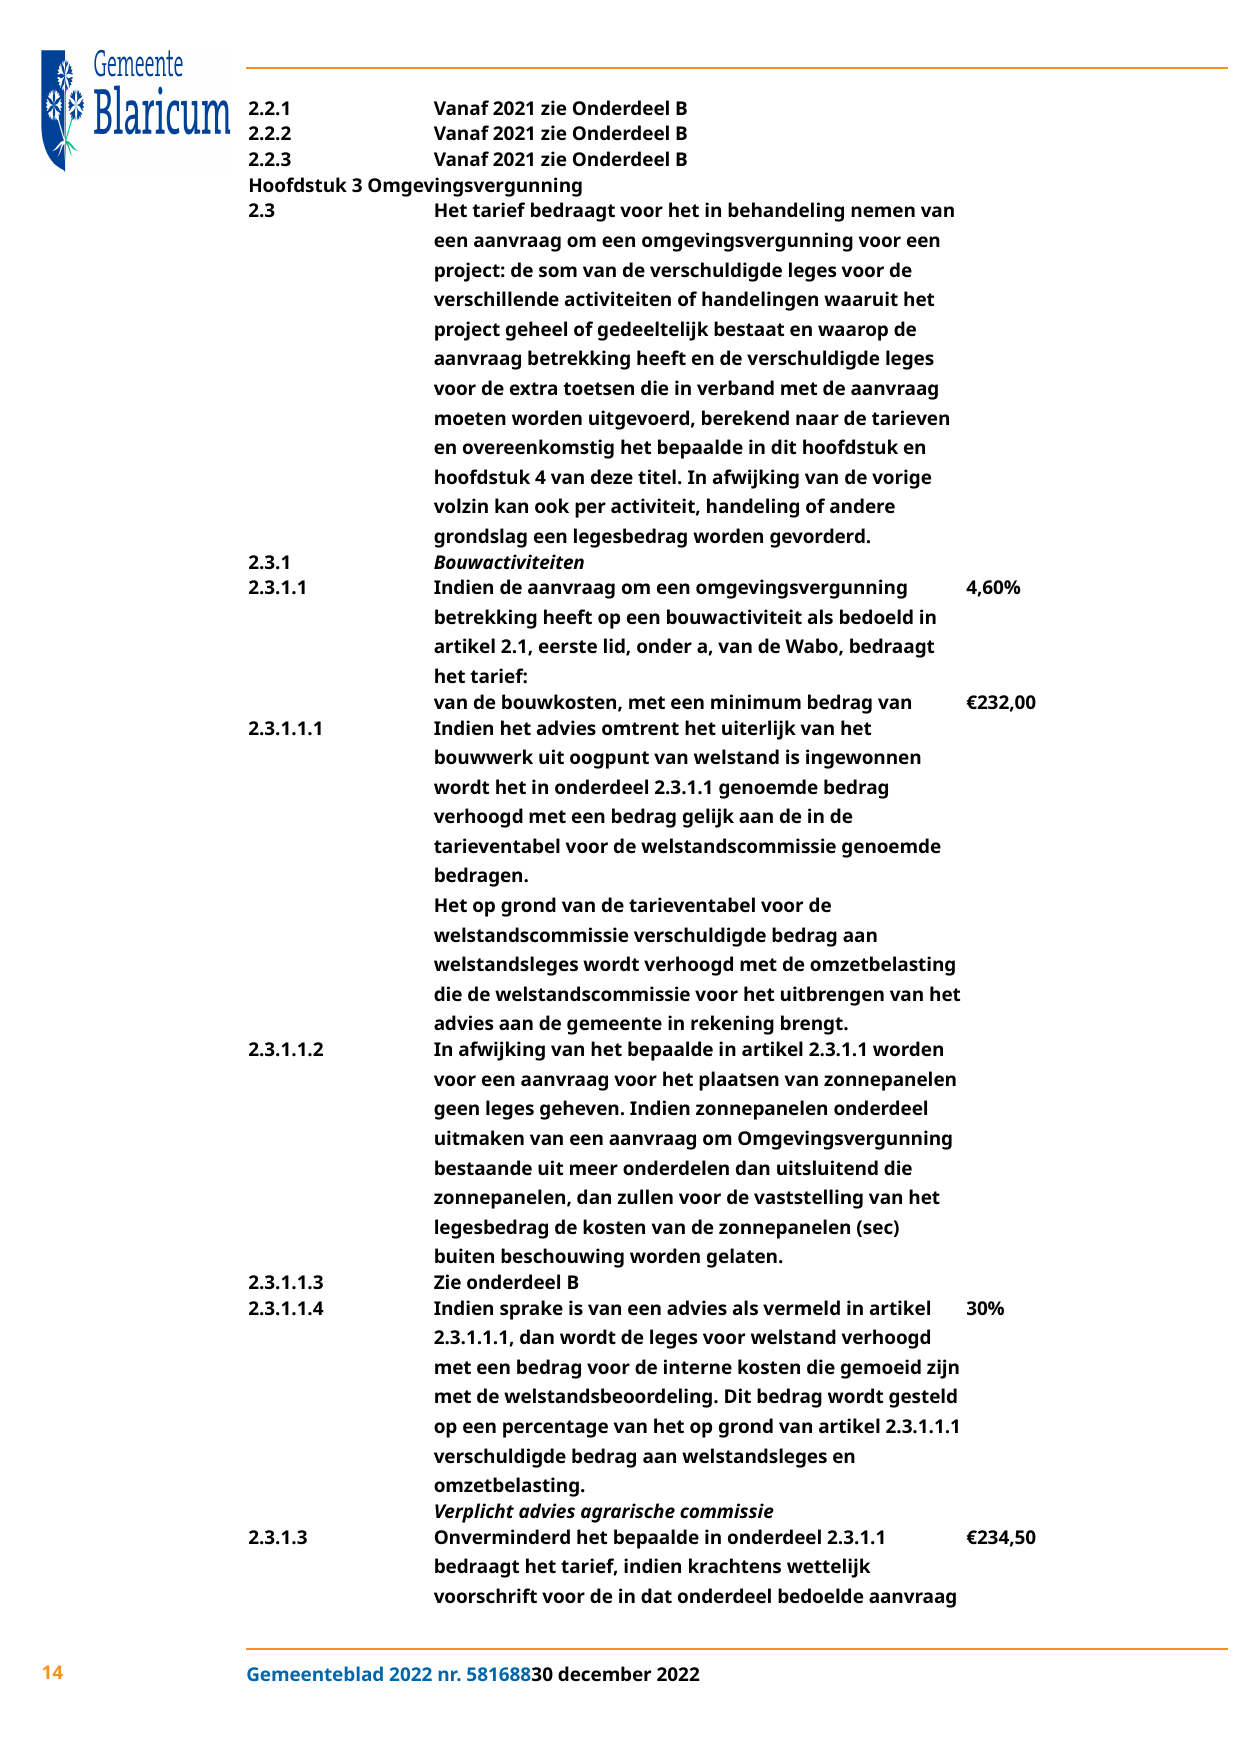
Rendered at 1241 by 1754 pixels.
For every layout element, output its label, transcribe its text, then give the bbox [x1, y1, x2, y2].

table_cell [248, 1498, 433, 1524]
table_cell Indien de aanvraag om een omgevingsvergunning betrekking heeft op een bouwactiviteit als bedoeld in artikel 2.1, eerste lid, onder a, van de Wabo, bedraagt het tarief: [434, 575, 966, 689]
table_cell [966, 95, 1152, 121]
table_cell 2.3.1.1.2 [248, 1036, 433, 1269]
table_cell Vanaf 2021 zie Onderdeel B [434, 95, 966, 121]
table_cell 2.2.1 [248, 95, 433, 121]
table_cell van de bouwkosten, met een minimum bedrag van [434, 689, 966, 715]
table_cell 4,60% [966, 575, 1152, 689]
table_cell 2.3.1.1.1 [248, 715, 433, 1036]
table_cell [966, 1036, 1152, 1269]
table_cell 2.3.1 [248, 549, 433, 574]
table_cell 2.2.3 [248, 146, 433, 172]
table_cell In afwijking van het bepaalde in artikel 2.3.1.1 worden voor een aanvraag voor het plaatsen van zonnepanelen geen leges geheven. Indien zonnepanelen onderdeel uitmaken van een aanvraag om Omgevingsvergunning bestaande uit meer onderdelen dan uitsluitend die zonnepanelen, dan zullen voor de vaststelling van het legesbedrag de kosten van de zonnepanelen (sec) buiten beschouwing worden gelaten. [434, 1036, 966, 1269]
table_cell 2.3 [248, 198, 433, 549]
table_cell Vanaf 2021 zie Onderdeel B [434, 121, 966, 146]
table_cell [966, 198, 1152, 549]
table_cell 30% [966, 1295, 1152, 1498]
table_cell Het tarief bedraagt voor het in behandeling nemen van een aanvraag om een omgevingsvergunning voor een project: de som van de verschuldigde leges voor de verschillende activiteiten of handelingen waaruit het project geheel of gedeeltelijk bestaat en waarop de aanvraag betrekking heeft en de verschuldigde leges voor de extra toetsen die in verband met de aanvraag moeten worden uitgevoerd, berekend naar de tarieven en overeenkomstig het bepaalde in dit hoofdstuk en hoofdstuk 4 van deze titel. In afwijking van de vorige volzin kan ook per activiteit, handeling of andere grondslag een legesbedrag worden gevorderd. [434, 198, 966, 549]
table_cell Hoofdstuk 3 Omgevingsvergunning [248, 172, 966, 198]
table_cell €234,50 [966, 1524, 1152, 1609]
table_cell Bouwactiviteiten [434, 549, 966, 574]
table_cell [966, 121, 1152, 146]
table_cell Onverminderd het bepaalde in onderdeel 2.3.1.1 bedraagt het tarief, indien krachtens wettelijk voorschrift voor de in dat onderdeel bedoelde aanvraag [434, 1524, 966, 1609]
table_cell Indien sprake is van een advies als vermeld in artikel 2.3.1.1.1, dan wordt de leges voor welstand verhoogd met een bedrag voor de interne kosten die gemoeid zijn met de welstandsbeoordeling. Dit bedrag wordt gesteld op een percentage van het op grond van artikel 2.3.1.1.1 verschuldigde bedrag aan welstandsleges en omzetbelasting. [434, 1295, 966, 1498]
table_cell €232,00 [966, 689, 1152, 715]
table_cell [966, 172, 1152, 198]
table_cell Indien het advies omtrent het uiterlijk van het bouwwerk uit oogpunt van welstand is ingewonnen wordt het in onderdeel 2.3.1.1 genoemde bedrag verhoogd met een bedrag gelijk aan de in de tarieventabel voor de welstandscommissie genoemde bedragen. Het op grond van de tarieventabel voor de welstandscommissie verschuldigde bedrag aan welstandsleges wordt verhoogd met de omzetbelasting die de welstandscommissie voor het uitbrengen van het advies aan de gemeente in rekening brengt. [434, 715, 966, 1036]
table_cell [966, 146, 1152, 172]
table_cell 2.3.1.1 [248, 575, 433, 689]
table_cell Vanaf 2021 zie Onderdeel B [434, 146, 966, 172]
table_cell [966, 1269, 1152, 1295]
table_cell 2.3.1.1.3 [248, 1269, 433, 1295]
table_cell [966, 1498, 1152, 1524]
table_cell 2.3.1.3 [248, 1524, 433, 1609]
table_cell [966, 549, 1152, 574]
table_cell Verplicht advies agrarische commissie [434, 1498, 966, 1524]
picture [41, 47, 231, 172]
table_cell Zie onderdeel B [434, 1269, 966, 1295]
table_cell 2.2.2 [248, 121, 433, 146]
table_cell [248, 689, 433, 715]
table_cell 2.3.1.1.4 [248, 1295, 433, 1498]
table_cell [966, 715, 1152, 1036]
